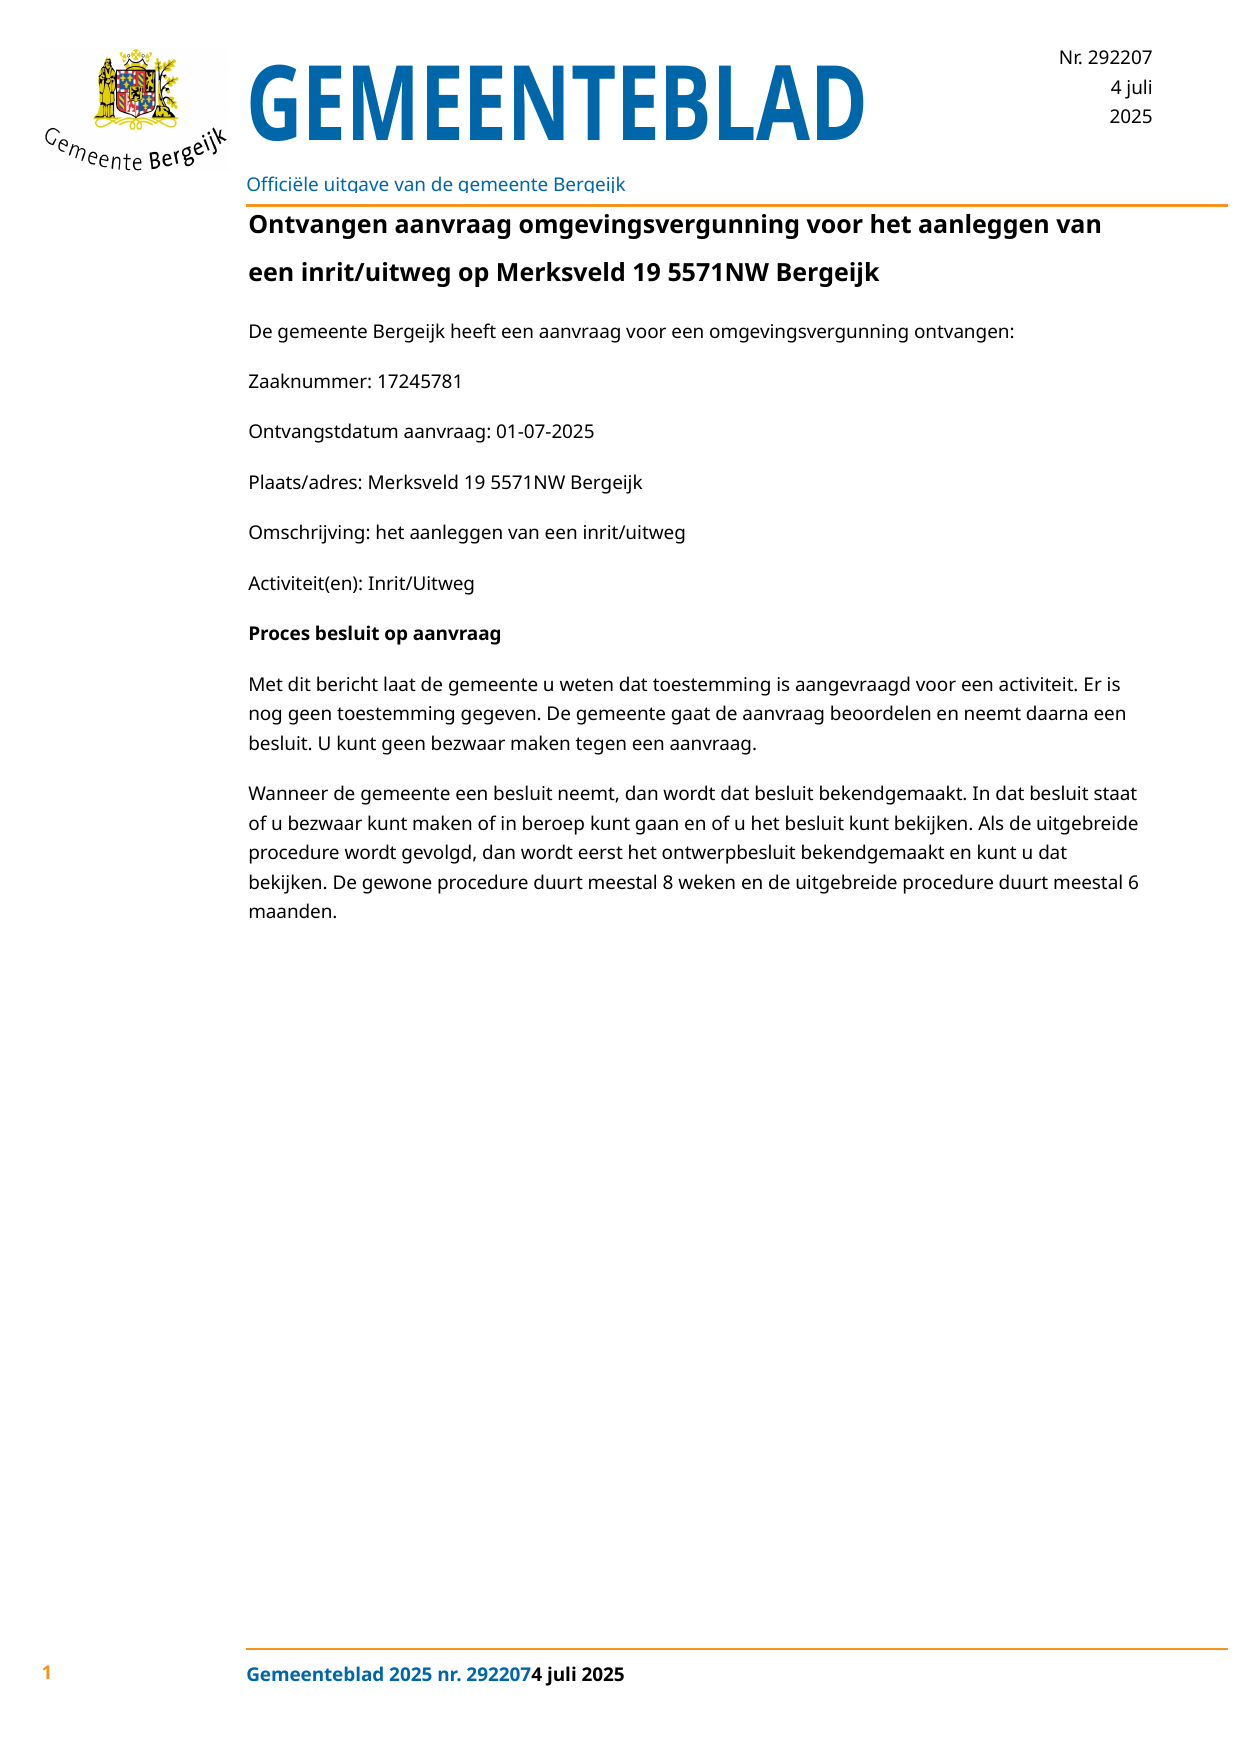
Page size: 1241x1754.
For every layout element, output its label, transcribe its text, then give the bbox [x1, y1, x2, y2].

text Proces besluit op aanvraag [248, 620, 1152, 646]
text Zaaknummer: 17245781 [248, 368, 1152, 394]
text Ontvangstdatum aanvraag: 01-07-2025 [248, 419, 1152, 444]
text De gemeente Bergeijk heeft een aanvraag voor een omgevingsvergunning ontvangen: [248, 318, 1152, 344]
text Wanneer de gemeente een besluit neemt, dan wordt dat besluit bekendgemaakt. In dat besluit staat of u bezwaar kunt maken of in beroep kunt gaan en of u het besluit kunt bekijken. Als de uitgebreide procedure wordt gevolgd, dan wordt eerst het ontwerpbesluit bekendgemaakt en kunt u dat bekijken. De gewone procedure duurt meestal 8 weken en de uitgebreide procedure duurt meestal 6 maanden. [248, 780, 1152, 924]
text Met dit bericht laat de gemeente u weten dat toestemming is aangevraagd voor een activiteit. Er is nog geen toestemming gegeven. De gemeente gaat de aanvraag beoordelen en neemt daarna een besluit. U kunt geen bezwaar maken tegen een aanvraag. [248, 671, 1152, 756]
text Omschrijving: het aanleggen van een inrit/uitweg [248, 519, 1152, 545]
text Plaats/adres: Merksveld 19 5571NW Bergeijk [248, 469, 1152, 495]
text Ontvangen aanvraag omgevingsvergunning voor het aanleggen van een inrit/uitweg op Merksveld 19 5571NW Bergeijk [248, 207, 1152, 288]
picture [41, 47, 231, 172]
text Activiteit(en): Inrit/Uitweg [248, 570, 1152, 596]
